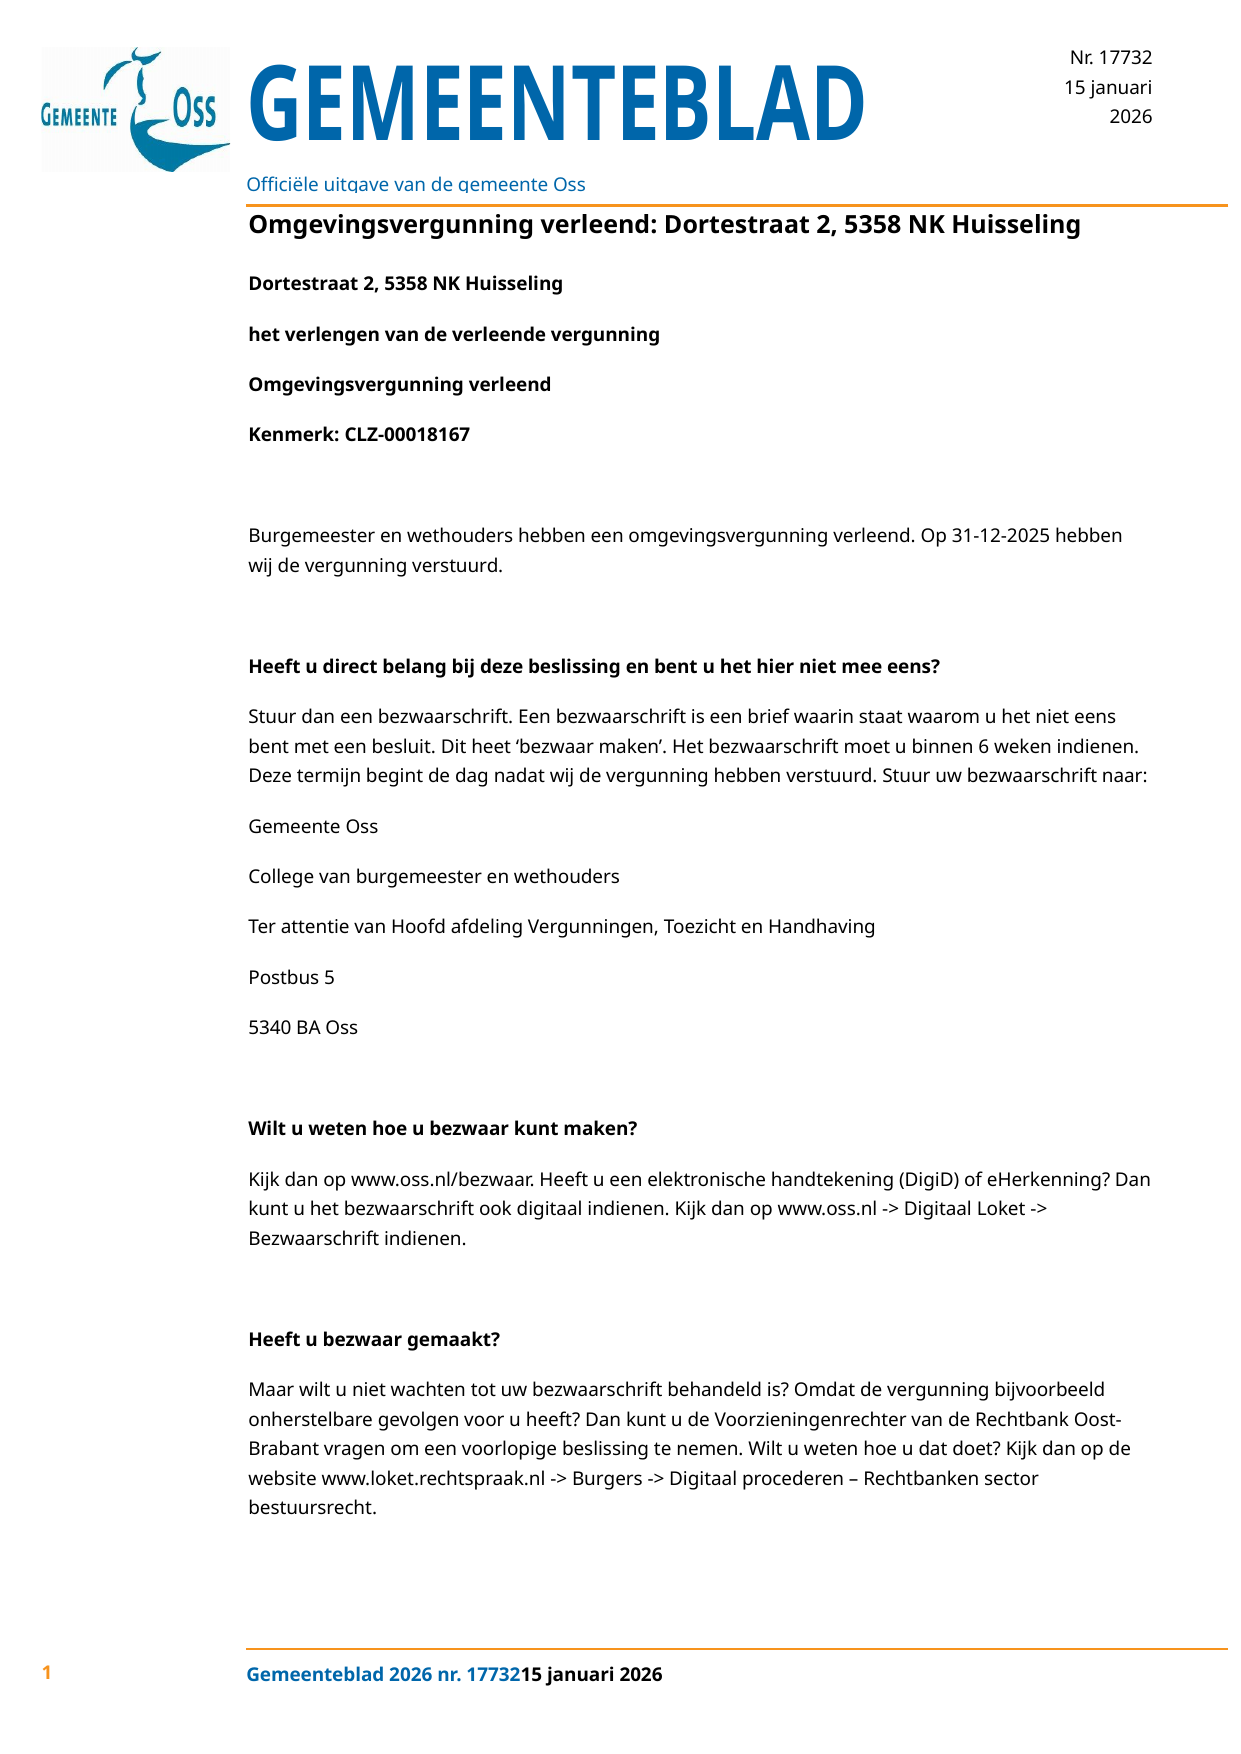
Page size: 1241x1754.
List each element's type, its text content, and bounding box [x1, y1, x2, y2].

text Omgevingsvergunning verleend [248, 371, 1152, 397]
text Ter attentie van Hoofd afdeling Vergunningen, Toezicht en Handhaving [248, 914, 1152, 939]
text Heeft u direct belang bij deze beslissing en bent u het hier niet mee eens? [248, 653, 1152, 678]
text Heeft u bezwaar gemaakt? [248, 1326, 1152, 1351]
text Kenmerk: CLZ-00018167 [248, 422, 1152, 447]
picture [41, 47, 231, 172]
text 5340 BA Oss [248, 1014, 1152, 1040]
text Dortestraat 2, 5358 NK Huisseling [248, 270, 1152, 296]
text Kijk dan op www.oss.nl/bezwaar. Heeft u een elektronische handtekening (DigiD) of eHerkenning? Dan kunt u het bezwaarschrift ook digitaal indienen. Kijk dan op www.oss.nl -> Digitaal Loket -> Bezwaarschrift indienen. [248, 1166, 1152, 1251]
text Wilt u weten hoe u bezwaar kunt maken? [248, 1115, 1152, 1141]
text Gemeente Oss [248, 813, 1152, 838]
text Stuur dan een bezwaarschrift. Een bezwaarschrift is een brief waarin staat waarom u het niet eens bent met een besluit. Dit heet ‘bezwaar maken’. Het bezwaarschrift moet u binnen 6 weken indienen. Deze termijn begint de dag nadat wij de vergunning hebben verstuurd. Stuur uw bezwaarschrift naar: [248, 703, 1152, 788]
text Maar wilt u niet wachten tot uw bezwaarschrift behandeld is? Omdat de vergunning bijvoorbeeld onherstelbare gevolgen voor u heeft? Dan kunt u de Voorzieningenrechter van de Rechtbank Oost-Brabant vragen om een voorlopige beslissing te nemen. Wilt u weten hoe u dat doet? Kijk dan op de website www.loket.rechtspraak.nl -> Burgers -> Digitaal procederen – Rechtbanken sector bestuursrecht. [248, 1376, 1152, 1520]
text Burgemeester en wethouders hebben een omgevingsvergunning verleend. Op 31-12-2025 hebben wij de vergunning verstuurd. [248, 522, 1152, 578]
text het verlengen van de verleende vergunning [248, 321, 1152, 346]
text Omgevingsvergunning verleend: Dortestraat 2, 5358 NK Huisseling [248, 207, 1152, 241]
text Postbus 5 [248, 964, 1152, 990]
text College van burgemeester en wethouders [248, 863, 1152, 889]
